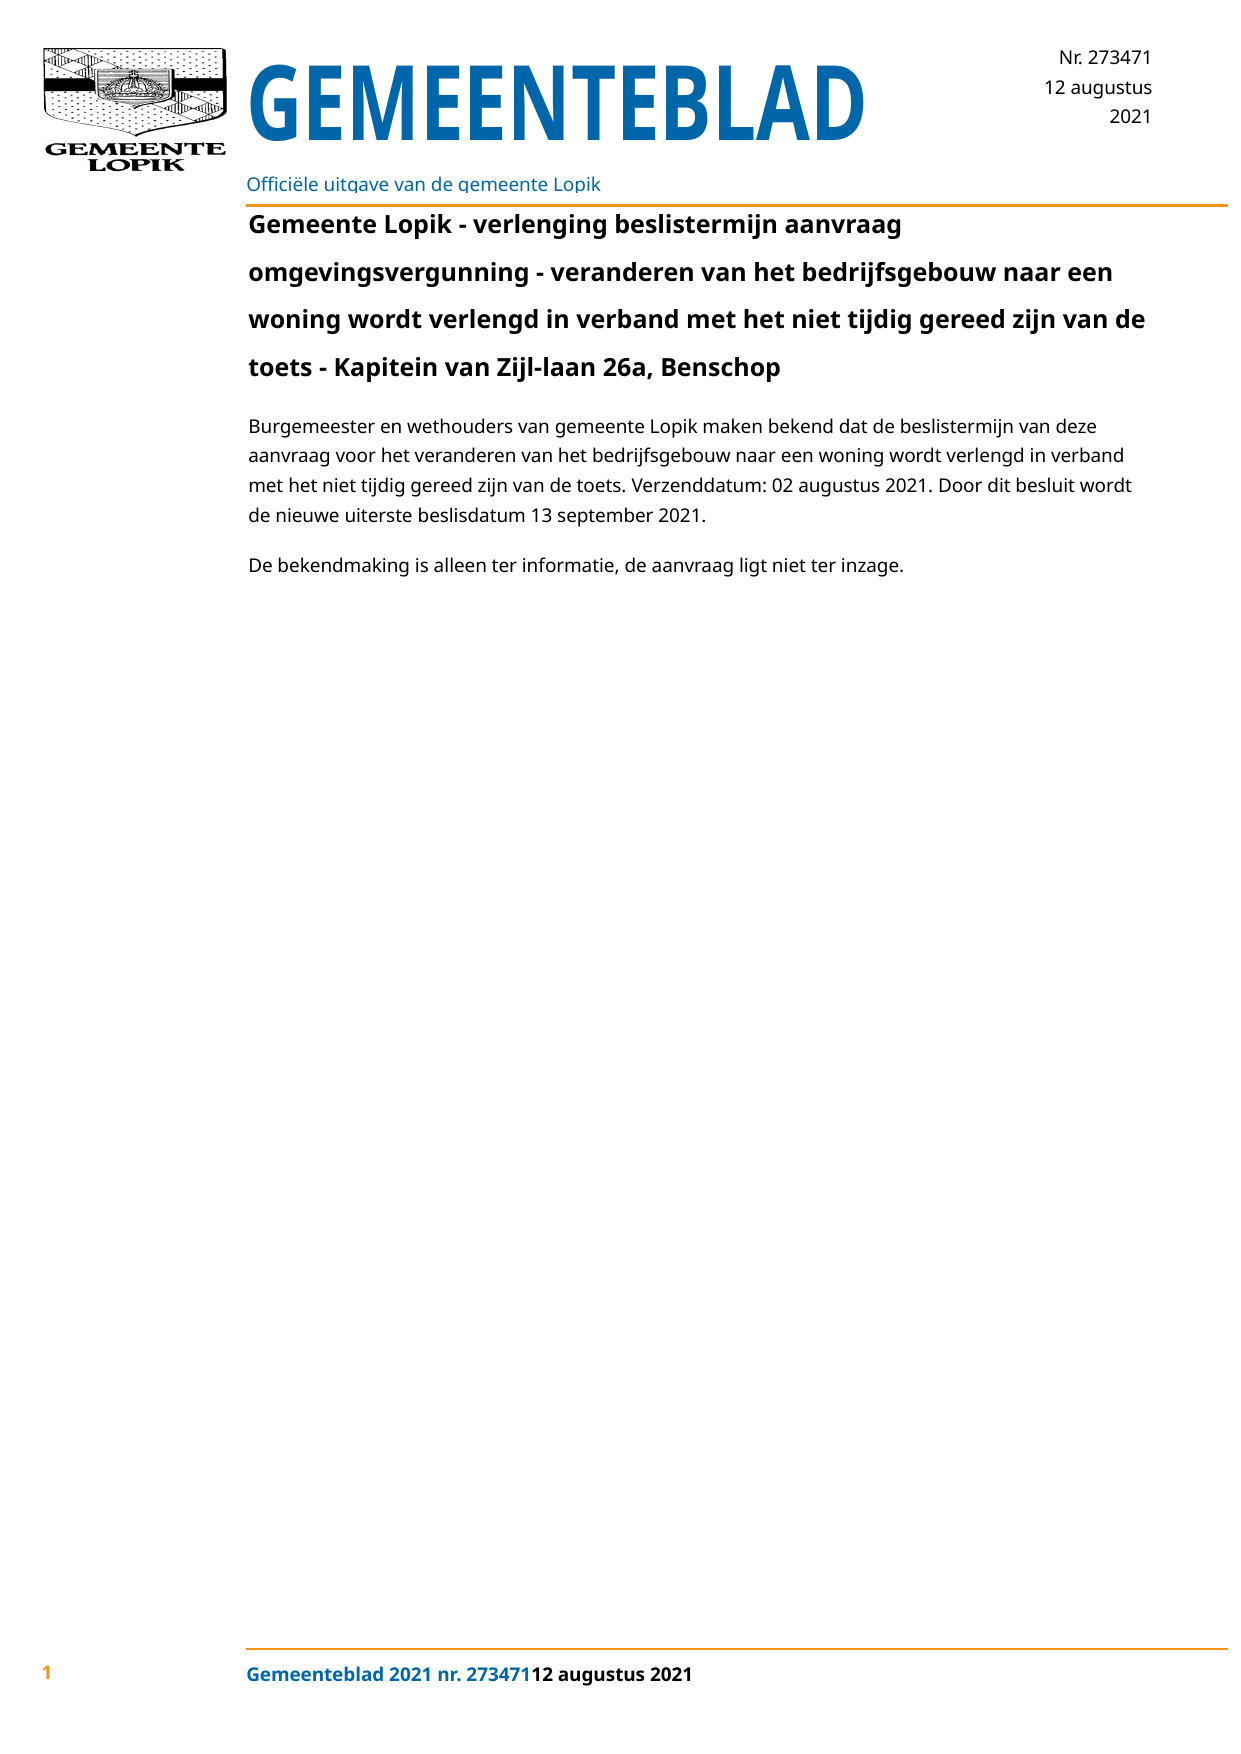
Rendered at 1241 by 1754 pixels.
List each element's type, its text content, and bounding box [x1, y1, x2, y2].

text De bekendmaking is alleen ter informatie, de aanvraag ligt niet ter inzage. [248, 552, 1152, 578]
text Gemeente Lopik - verlenging beslistermijn aanvraag omgevingsvergunning - veranderen van het bedrijfsgebouw naar een woning wordt verlengd in verband met het niet tijdig gereed zijn van de toets - Kapitein van Zijl-laan 26a, Benschop [248, 207, 1152, 384]
text Burgemeester en wethouders van gemeente Lopik maken bekend dat de beslistermijn van deze aanvraag voor het veranderen van het bedrijfsgebouw naar een woning wordt verlengd in verband met het niet tijdig gereed zijn van de toets. Verzenddatum: 02 augustus 2021. Door dit besluit wordt de nieuwe uiterste beslisdatum 13 september 2021. [248, 413, 1152, 528]
picture [41, 47, 231, 172]
